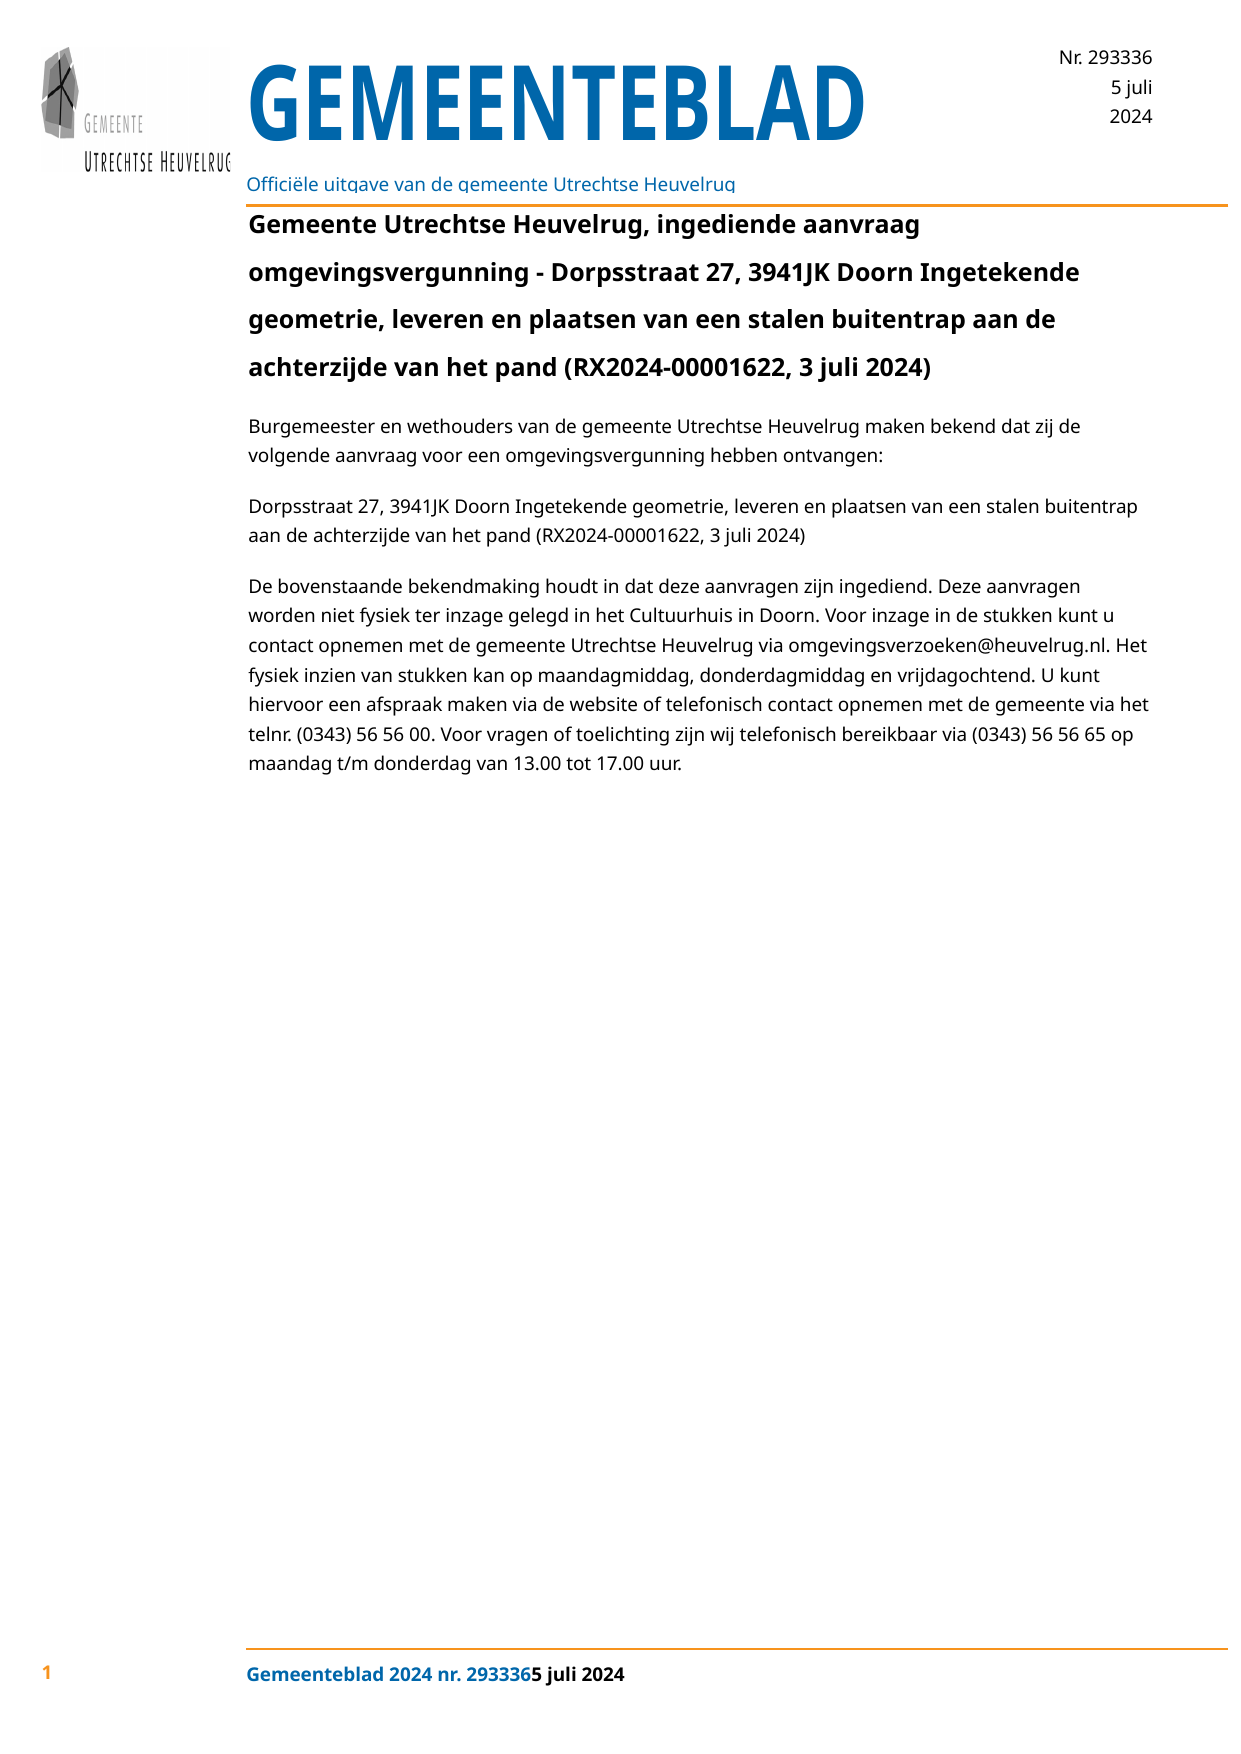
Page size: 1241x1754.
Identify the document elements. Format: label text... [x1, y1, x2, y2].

text Gemeente Utrechtse Heuvelrug, ingediende aanvraag omgevingsvergunning - Dorpsstraat 27, 3941JK Doorn Ingetekende geometrie, leveren en plaatsen van een stalen buitentrap aan de achterzijde van het pand (RX2024-00001622, 3 juli 2024) [248, 207, 1152, 384]
text Burgemeester en wethouders van de gemeente Utrechtse Heuvelrug maken bekend dat zij de volgende aanvraag voor een omgevingsvergunning hebben ontvangen: [248, 413, 1152, 468]
picture [41, 47, 231, 172]
text Dorpsstraat 27, 3941JK Doorn Ingetekende geometrie, leveren en plaatsen van een stalen buitentrap aan de achterzijde van het pand (RX2024-00001622, 3 juli 2024) [248, 493, 1152, 548]
text De bovenstaande bekendmaking houdt in dat deze aanvragen zijn ingediend. Deze aanvragen worden niet fysiek ter inzage gelegd in het Cultuurhuis in Doorn. Voor inzage in de stukken kunt u contact opnemen met de gemeente Utrechtse Heuvelrug via omgevingsverzoeken@heuvelrug.nl. Het fysiek inzien van stukken kan op maandagmiddag, donderdagmiddag en vrijdagochtend. U kunt hiervoor een afspraak maken via de website of telefonisch contact opnemen met de gemeente via het telnr. (0343) 56 56 00. Voor vragen of toelichting zijn wij telefonisch bereikbaar via (0343) 56 56 65 op maandag t/m donderdag van 13.00 tot 17.00 uur. [248, 573, 1152, 776]
